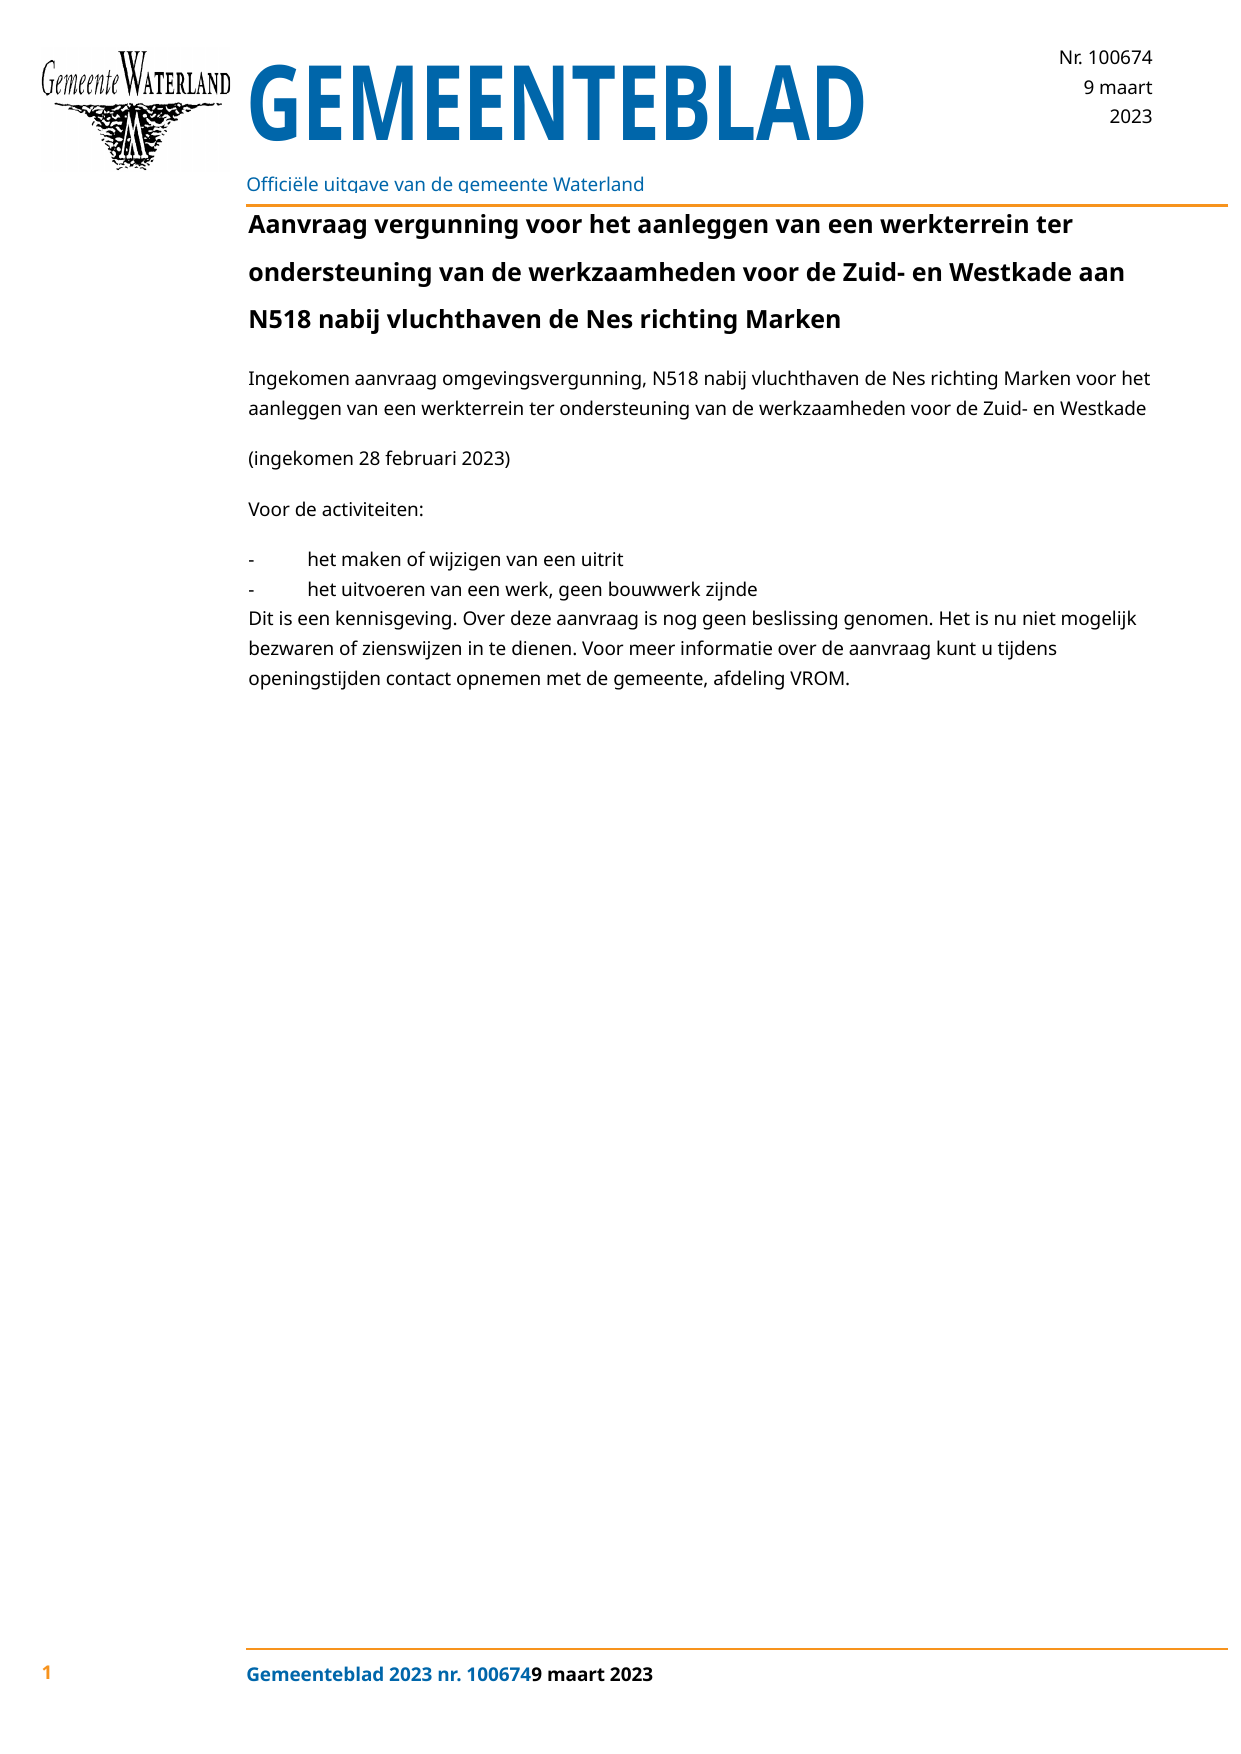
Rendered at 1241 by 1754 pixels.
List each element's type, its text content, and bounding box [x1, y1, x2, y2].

text Ingekomen aanvraag omgevingsvergunning, N518 nabij vluchthaven de Nes richting Marken voor het aanleggen van een werkterrein ter ondersteuning van de werkzaamheden voor de Zuid- en Westkade [248, 366, 1152, 421]
list het maken of wijzigen van een uitrit [248, 546, 1152, 572]
text (ingekomen 28 februari 2023) [248, 446, 1152, 471]
text Dit is een kennisgeving. Over deze aanvraag is nog geen beslissing genomen. Het is nu niet mogelijk bezwaren of zienswijzen in te dienen. Voor meer informatie over de aanvraag kunt u tijdens openingstijden contact opnemen met de gemeente, afdeling VROM. [248, 606, 1152, 690]
picture [41, 47, 231, 172]
text Voor de activiteiten: [248, 496, 1152, 522]
list het uitvoeren van een werk, geen bouwwerk zijnde [248, 576, 1152, 602]
text Aanvraag vergunning voor het aanleggen van een werkterrein ter ondersteuning van de werkzaamheden voor de Zuid- en Westkade aan N518 nabij vluchthaven de Nes richting Marken [248, 207, 1152, 336]
